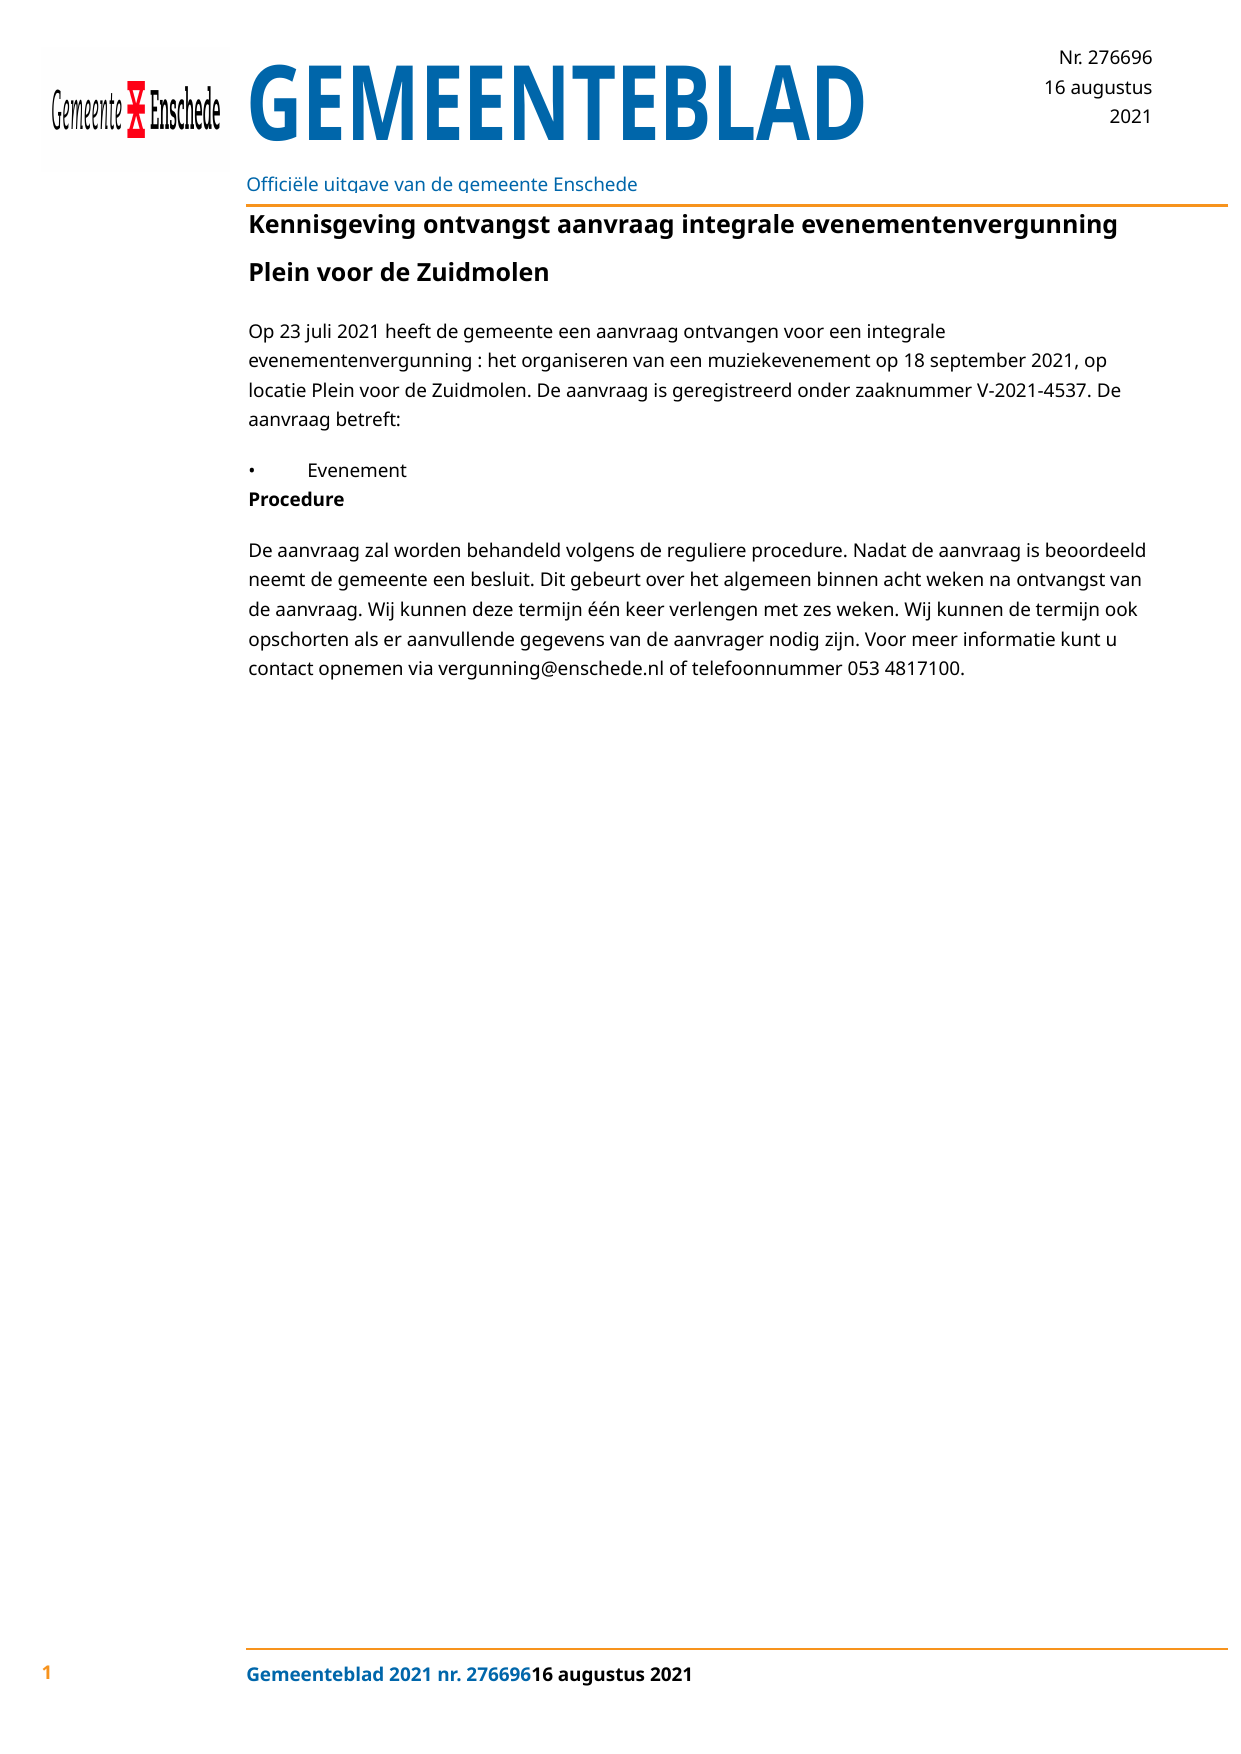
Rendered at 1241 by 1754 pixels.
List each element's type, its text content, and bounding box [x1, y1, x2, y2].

picture [41, 47, 231, 172]
list Evenement [248, 457, 1152, 483]
text De aanvraag zal worden behandeld volgens de reguliere procedure. Nadat de aanvraag is beoordeeld neemt de gemeente een besluit. Dit gebeurt over het algemeen binnen acht weken na ontvangst van de aanvraag. Wij kunnen deze termijn één keer verlengen met zes weken. Wij kunnen de termijn ook opschorten als er aanvullende gegevens van de aanvrager nodig zijn. Voor meer informatie kunt u contact opnemen via vergunning@enschede.nl of telefoonnummer 053 4817100. [248, 537, 1152, 681]
text Op 23 juli 2021 heeft de gemeente een aanvraag ontvangen voor een integrale evenementenvergunning : het organiseren van een muziekevenement op 18 september 2021, op locatie Plein voor de Zuidmolen. De aanvraag is geregistreerd onder zaaknummer V-2021-4537. De aanvraag betreft: [248, 318, 1152, 432]
text Kennisgeving ontvangst aanvraag integrale evenementenvergunning Plein voor de Zuidmolen [248, 207, 1152, 288]
text Procedure [248, 487, 1152, 512]
